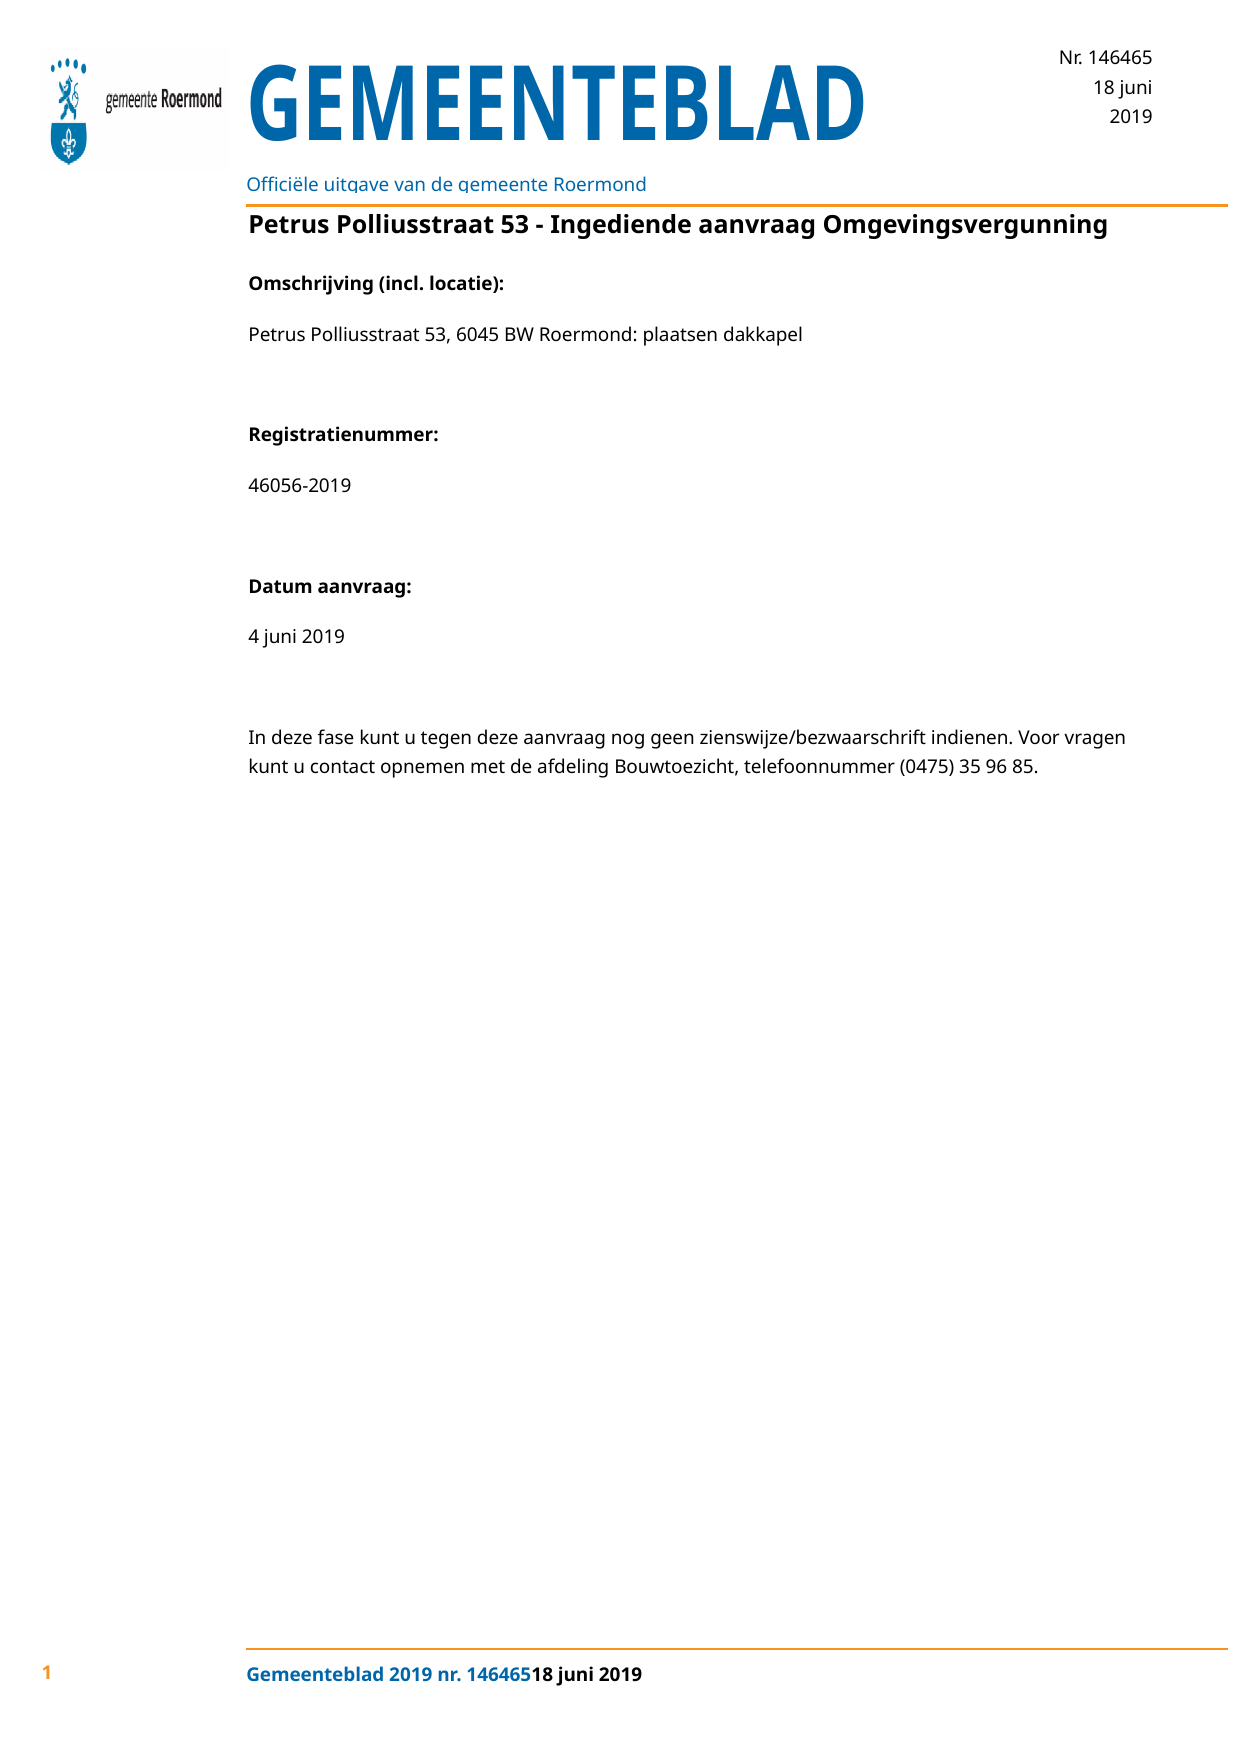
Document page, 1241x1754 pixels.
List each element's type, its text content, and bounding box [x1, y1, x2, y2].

text 46056-2019 [248, 472, 1152, 498]
text Petrus Polliusstraat 53 - Ingediende aanvraag Omgevingsvergunning [248, 207, 1152, 241]
text Omschrijving (incl. locatie): [248, 270, 1152, 296]
text Petrus Polliusstraat 53, 6045 BW Roermond: plaatsen dakkapel [248, 321, 1152, 346]
text Registratienummer: [248, 422, 1152, 447]
text 4 juni 2019 [248, 623, 1152, 649]
picture [41, 47, 231, 172]
text In deze fase kunt u tegen deze aanvraag nog geen zienswijze/bezwaarschrift indienen. Voor vragen kunt u contact opnemen met de afdeling Bouwtoezicht, telefoonnummer (0475) 35 96 85. [248, 724, 1152, 779]
text Datum aanvraag: [248, 573, 1152, 598]
